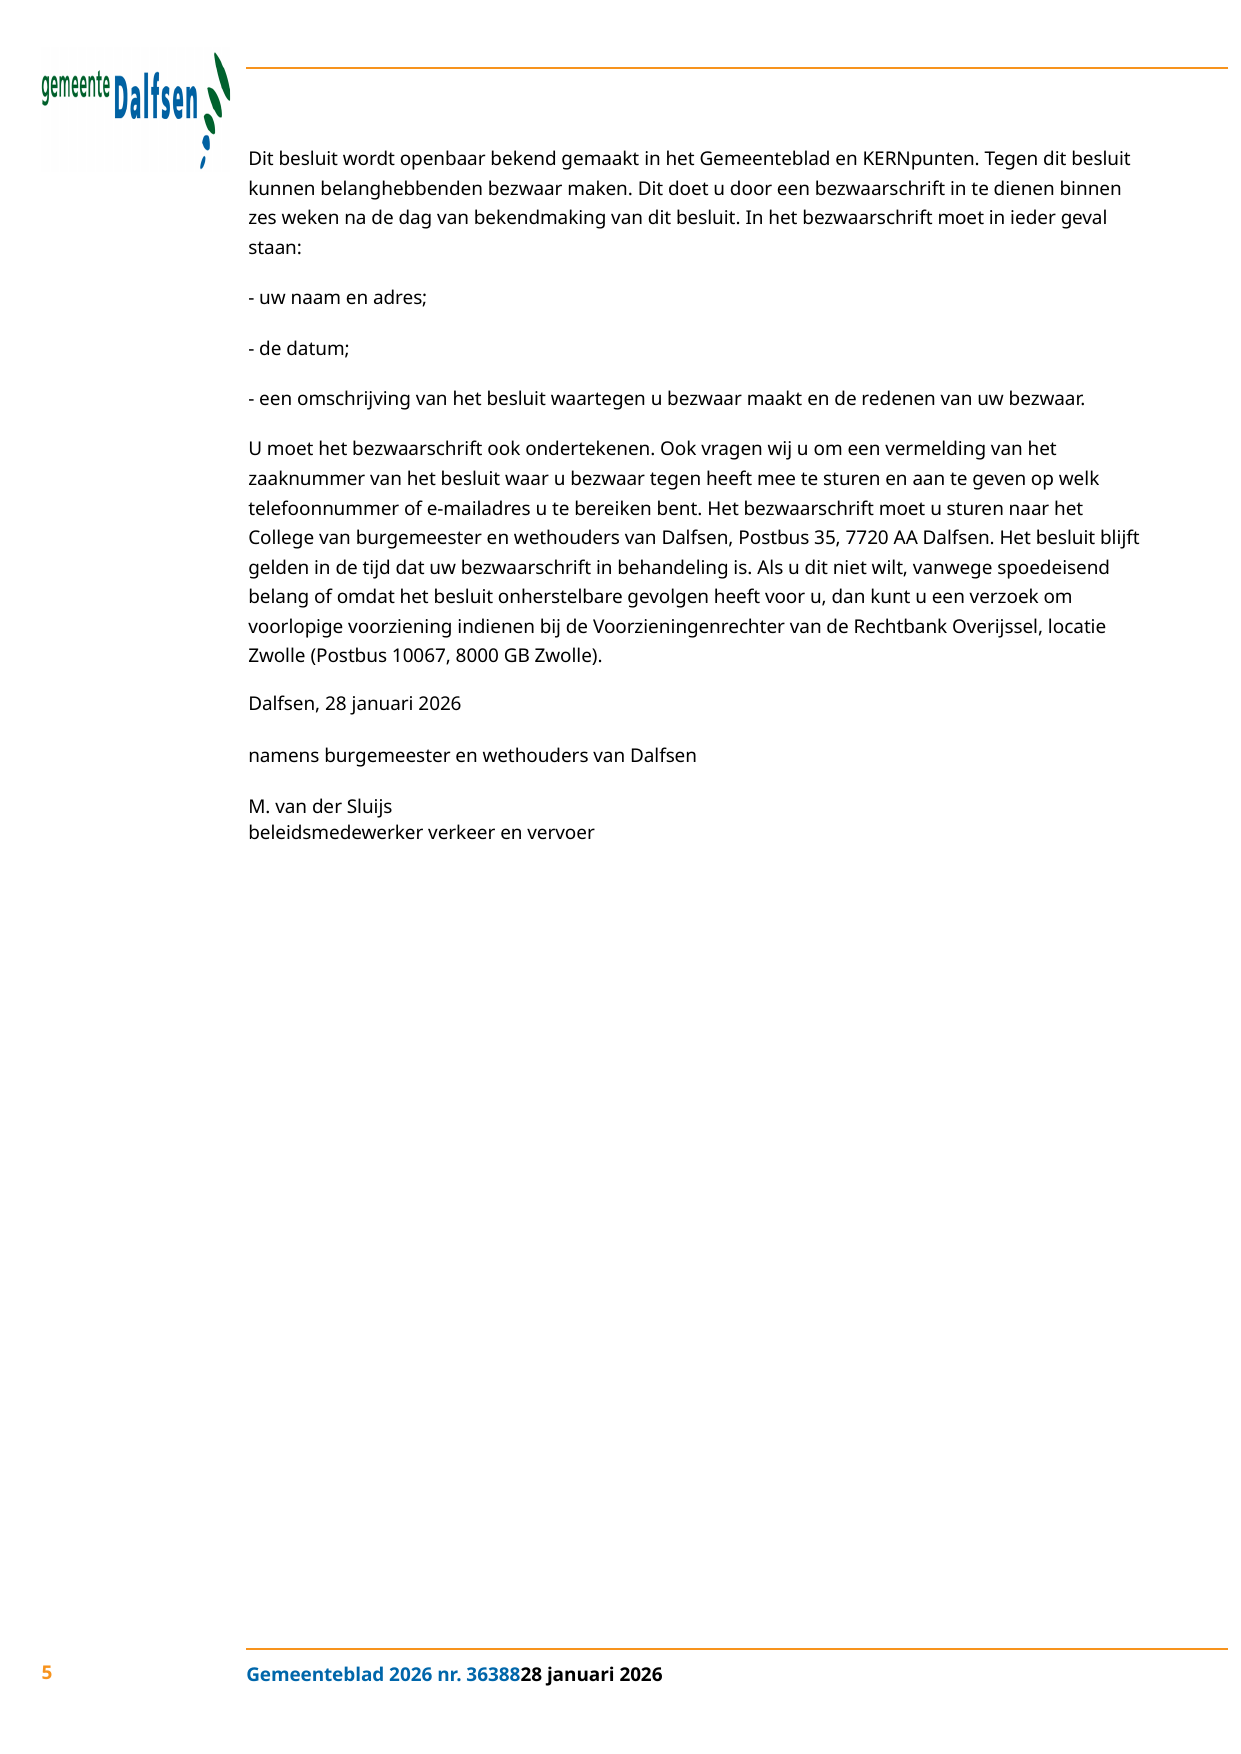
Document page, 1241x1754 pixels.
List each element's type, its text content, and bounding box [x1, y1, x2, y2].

text M. van der Sluijs [248, 793, 1152, 819]
text Dit besluit wordt openbaar bekend gemaakt in het Gemeenteblad en KERNpunten. Tegen dit besluit kunnen belanghebbenden bezwaar maken. Dit doet u door een bezwaarschrift in te dienen binnen zes weken na de dag van bekendmaking van dit besluit. In het bezwaarschrift moet in ieder geval staan: [248, 145, 1152, 260]
picture [41, 47, 231, 172]
text Dalfsen, 28 januari 2026 [248, 691, 1152, 716]
text - de datum; [248, 335, 1152, 361]
text namens burgemeester en wethouders van Dalfsen [248, 742, 1152, 768]
text U moet het bezwaarschrift ook ondertekenen. Ook vragen wij u om een vermelding van het zaaknummer van het besluit waar u bezwaar tegen heeft mee te sturen en aan te geven op welk telefoonnummer of e-mailadres u te bereiken bent. Het bezwaarschrift moet u sturen naar het College van burgemeester en wethouders van Dalfsen, Postbus 35, 7720 AA Dalfsen. Het besluit blijft gelden in de tijd dat uw bezwaarschrift in behandeling is. Als u dit niet wilt, vanwege spoedeisend belang of omdat het besluit onherstelbare gevolgen heeft voor u, dan kunt u een verzoek om voorlopige voorziening indienen bij de Voorzieningenrechter van de Rechtbank Overijssel, locatie Zwolle (Postbus 10067, 8000 GB Zwolle). [248, 436, 1152, 668]
text - uw naam en adres; [248, 284, 1152, 310]
text beleidsmedewerker verkeer en vervoer [248, 819, 1152, 845]
text - een omschrijving van het besluit waartegen u bezwaar maakt en de redenen van uw bezwaar. [248, 385, 1152, 411]
